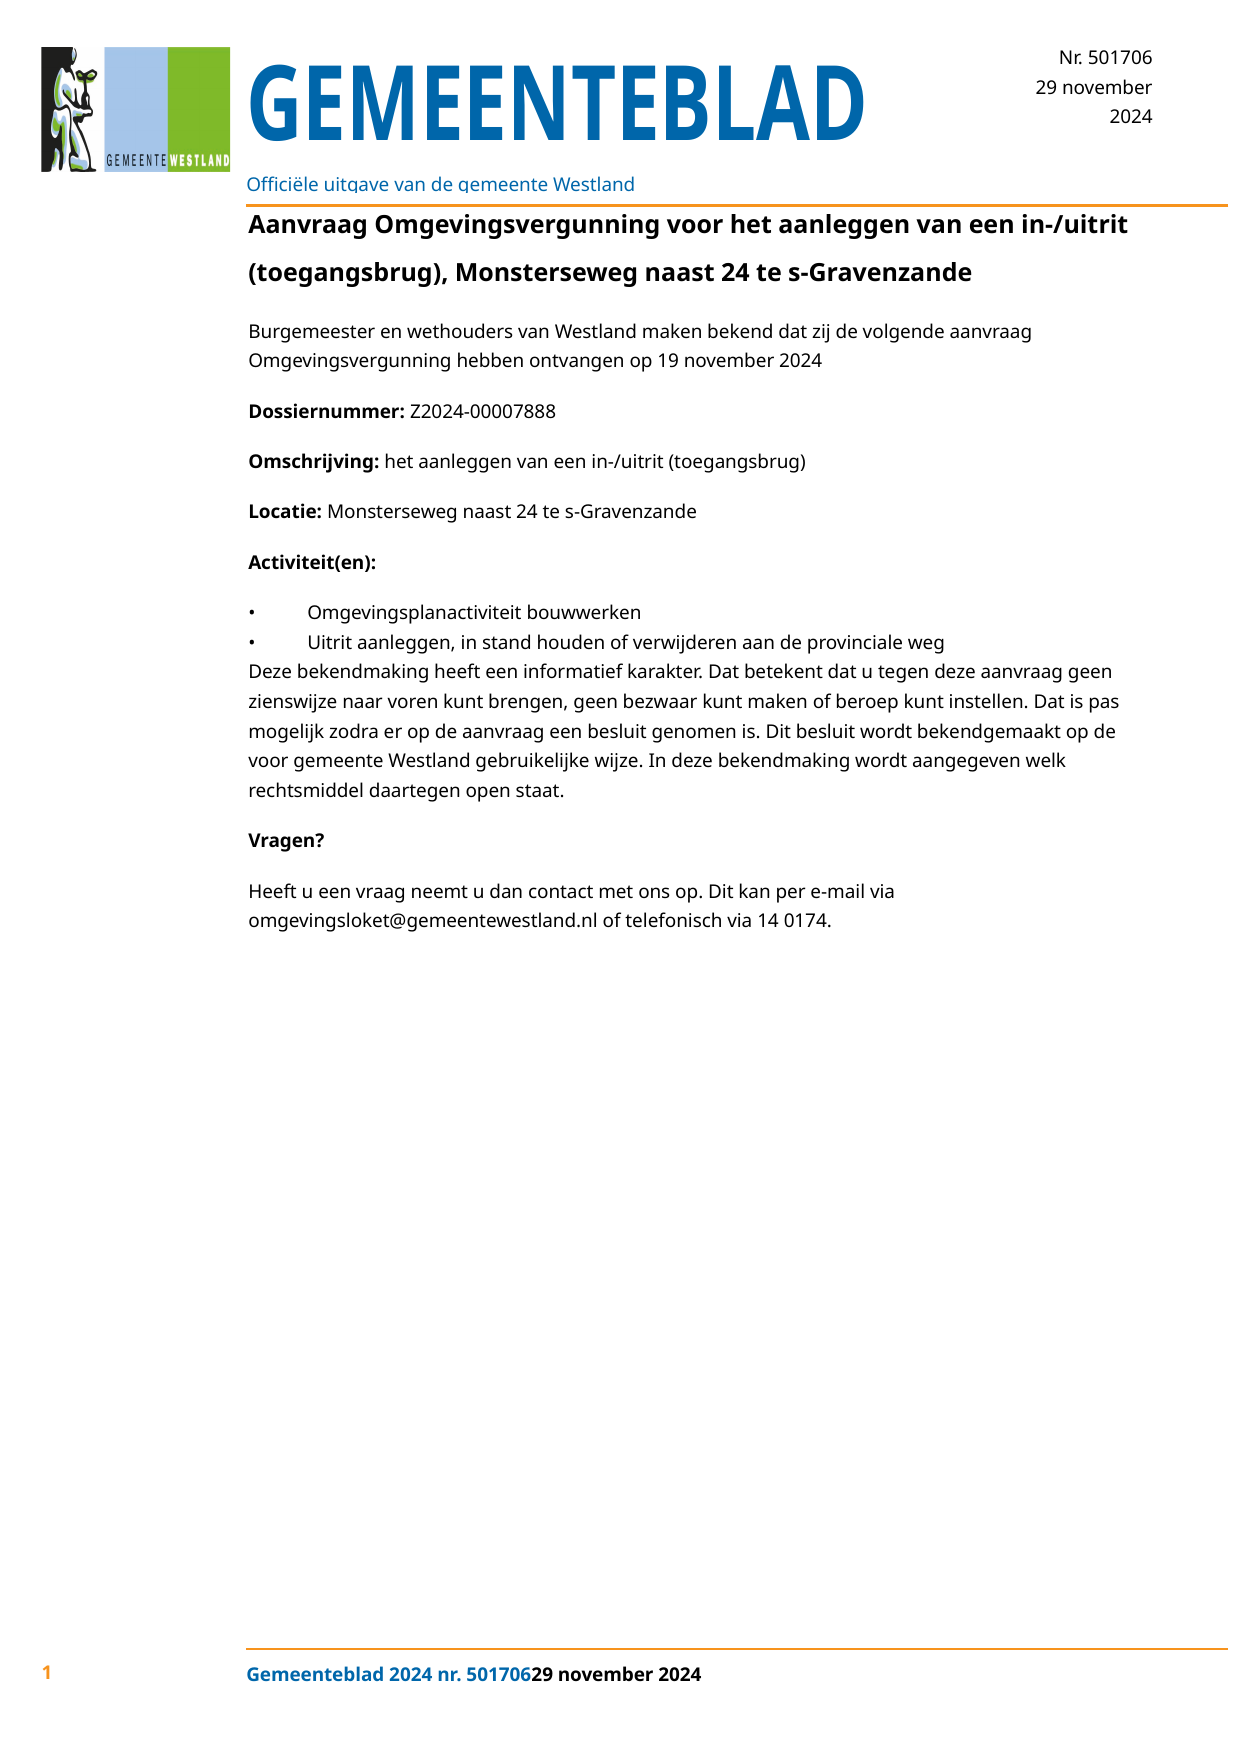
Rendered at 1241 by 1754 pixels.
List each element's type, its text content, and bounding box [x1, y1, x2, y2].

text Vragen? [248, 827, 1152, 853]
text Dossiernummer: Z2024-00007888 [248, 398, 1152, 424]
text Aanvraag Omgevingsvergunning voor het aanleggen van een in-/uitrit (toegangsbrug), Monsterseweg naast 24 te s-Gravenzande [248, 207, 1152, 288]
text Activiteit(en): [248, 549, 1152, 575]
text Heeft u een vraag neemt u dan contact met ons op. Dit kan per e-mail via omgevingsloket@gemeentewestland.nl of telefonisch via 14 0174. [248, 878, 1152, 933]
picture [41, 47, 231, 172]
list Omgevingsplanactiviteit bouwwerken [248, 599, 1152, 625]
list Uitrit aanleggen, in stand houden of verwijderen aan de provinciale weg [248, 629, 1152, 655]
text Burgemeester en wethouders van Westland maken bekend dat zij de volgende aanvraag Omgevingsvergunning hebben ontvangen op 19 november 2024 [248, 318, 1152, 373]
text Locatie: Monsterseweg naast 24 te s-Gravenzande [248, 499, 1152, 524]
text Deze bekendmaking heeft een informatief karakter. Dat betekent dat u tegen deze aanvraag geen zienswijze naar voren kunt brengen, geen bezwaar kunt maken of beroep kunt instellen. Dat is pas mogelijk zodra er op de aanvraag een besluit genomen is. Dit besluit wordt bekendgemaakt op de voor gemeente Westland gebruikelijke wijze. In deze bekendmaking wordt aangegeven welk rechtsmiddel daartegen open staat. [248, 659, 1152, 803]
text Omschrijving: het aanleggen van een in-/uitrit (toegangsbrug) [248, 448, 1152, 474]
